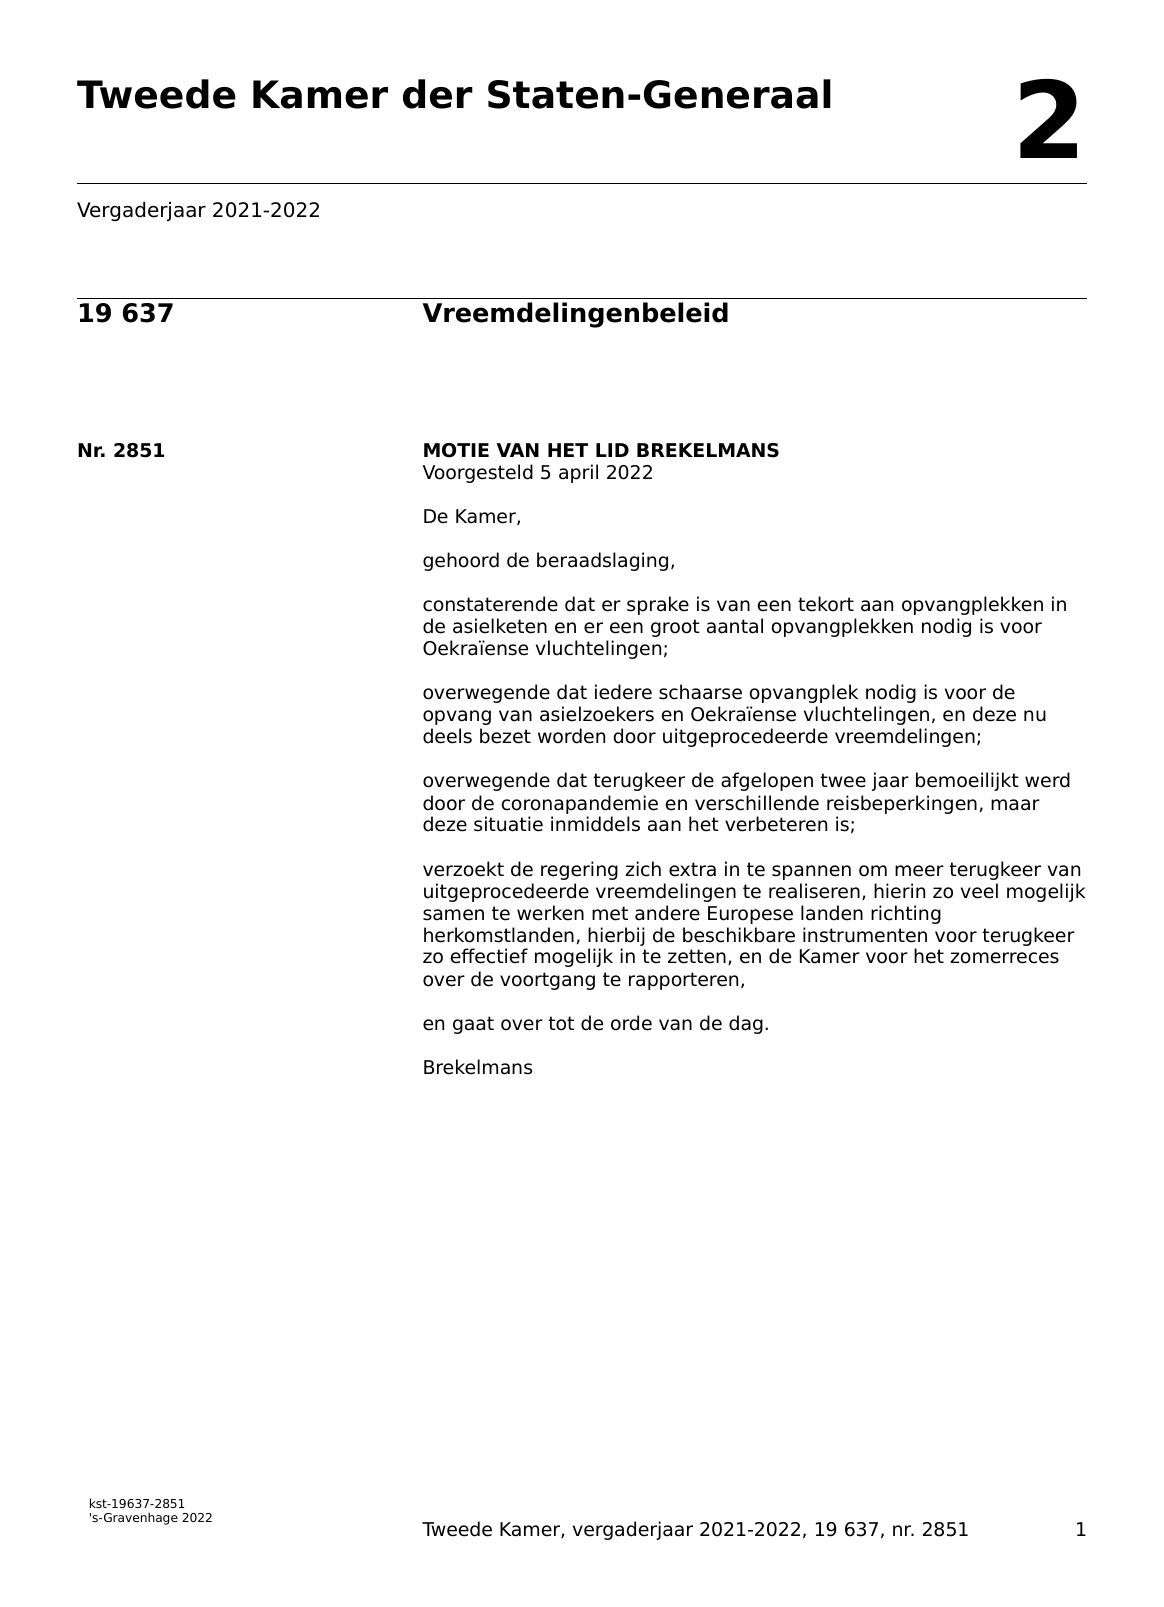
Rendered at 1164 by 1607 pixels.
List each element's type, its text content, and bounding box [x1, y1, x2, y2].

text gehoord de beraadslaging, [422, 550, 1087, 572]
text overwegende dat iedere schaarse opvangplek nodig is voor de opvang van asielzoekers en Oekraïense vluchtelingen, en deze nu deels bezet worden door uitgeprocedeerde vreemdelingen; [422, 682, 1087, 748]
text kst-19637-2851 [88, 1497, 323, 1511]
text Brekelmans [422, 1057, 1087, 1079]
text verzoekt de regering zich extra in te spannen om meer terugkeer van uitgeprocedeerde vreemdelingen te realiseren, hierin zo veel mogelijk samen te werken met andere Europese landen richting herkomstlanden, hierbij de beschikbare instrumenten voor terugkeer zo effectief mogelijk in te zetten, en de Kamer voor het zomerreces over de voortgang te rapporteren, [422, 858, 1087, 990]
text De Kamer, [422, 506, 1087, 528]
subtitle 19 637 Vreemdelingenbeleid [77, 299, 1087, 329]
text overwegende dat terugkeer de afgelopen twee jaar bemoeilijkt werd door de coronapandemie en verschillende reisbeperkingen, maar deze situatie inmiddels aan het verbeteren is; [422, 770, 1087, 836]
subtitle Nr. 2851 MOTIE VAN HET LID BREKELMANS [77, 440, 1087, 462]
table_cell Vergaderjaar 2021-2022 [77, 184, 1087, 298]
text en gaat over tot de orde van de dag. [422, 1013, 1087, 1034]
table_header 2 [886, 59, 1087, 183]
table_header Tweede Kamer der Staten-Generaal [77, 59, 886, 183]
text 's-Gravenhage 2022 [88, 1511, 323, 1525]
text Voorgesteld 5 april 2022 [422, 462, 1087, 484]
text constaterende dat er sprake is van een tekort aan opvangplekken in de asielketen en er een groot aantal opvangplekken nodig is voor Oekraïense vluchtelingen; [422, 594, 1087, 660]
